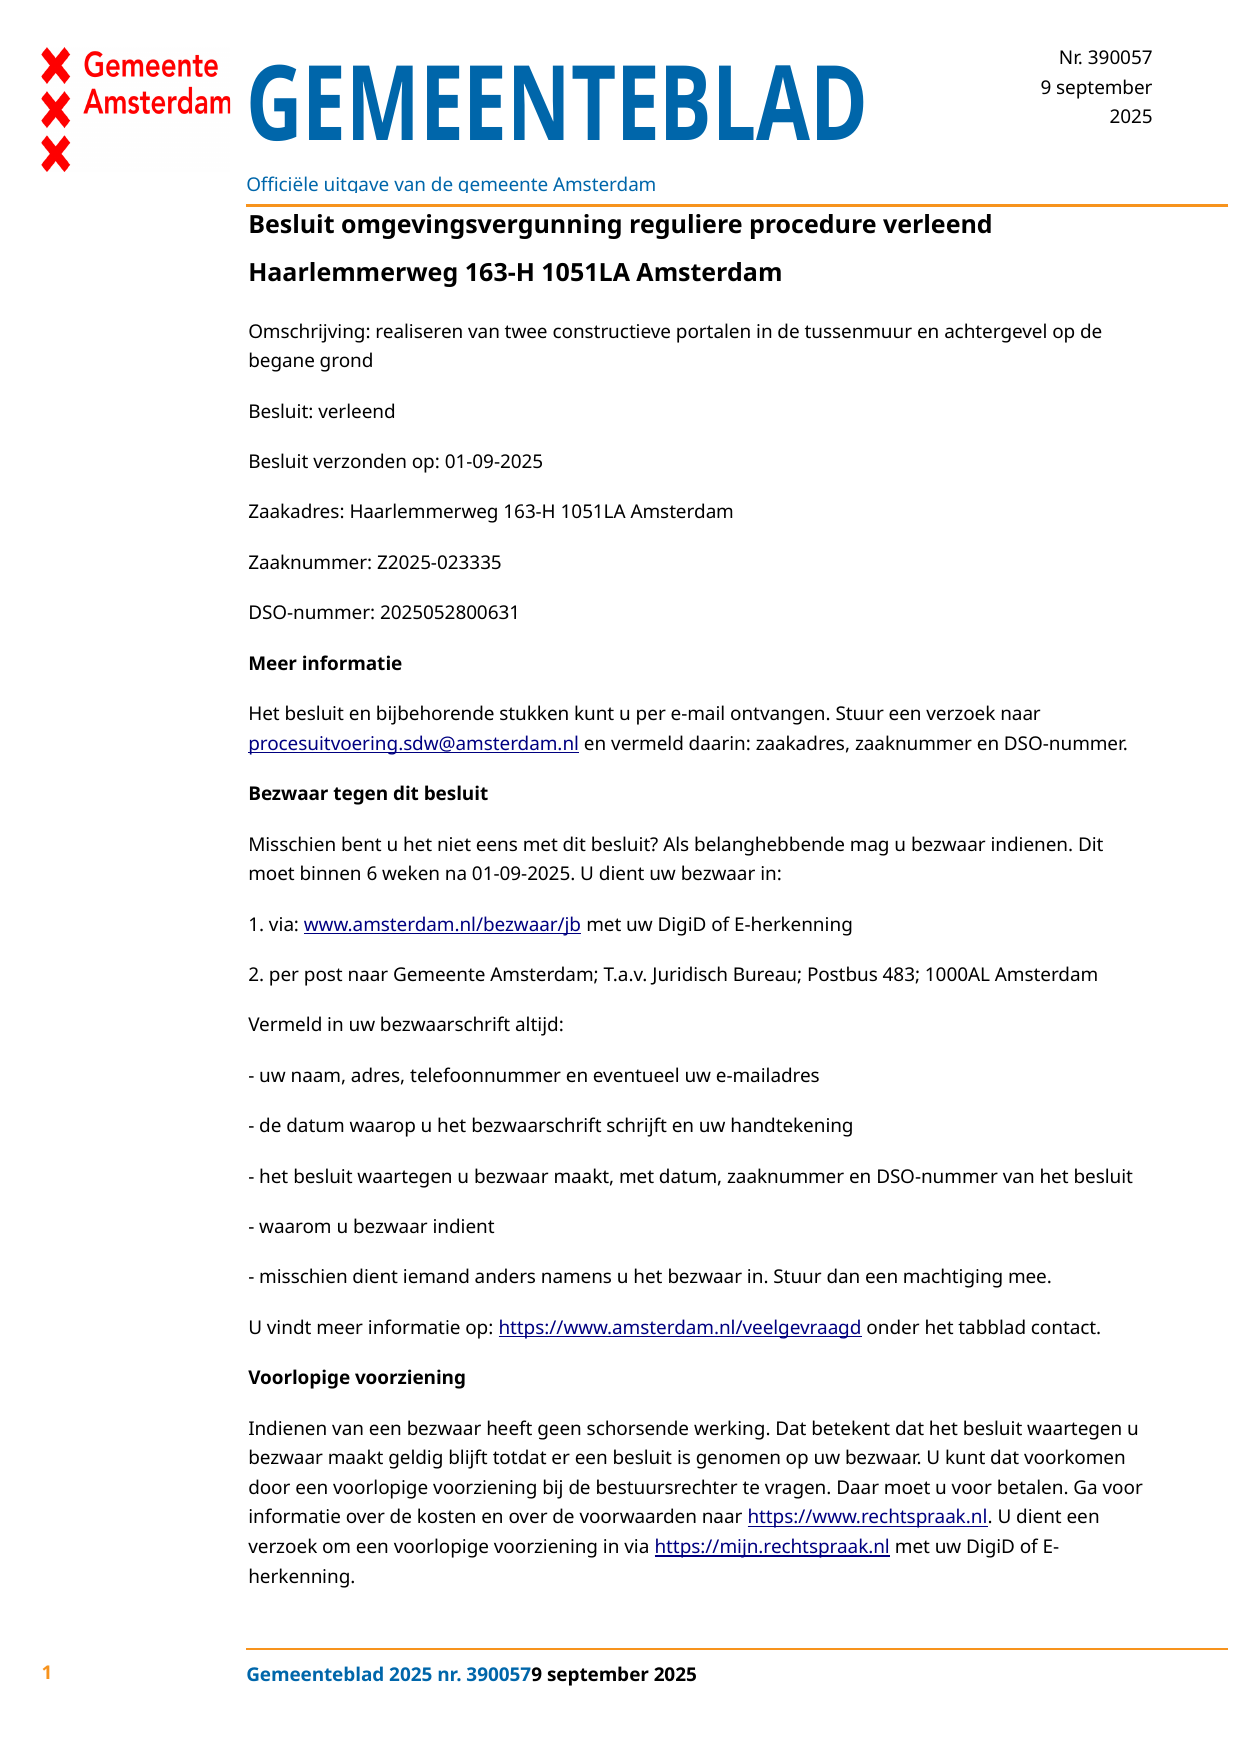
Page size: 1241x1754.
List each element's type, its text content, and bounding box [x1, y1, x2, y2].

text 2. per post naar Gemeente Amsterdam; T.a.v. Juridisch Bureau; Postbus 483; 1000AL Amsterdam [248, 961, 1152, 987]
text - het besluit waartegen u bezwaar maakt, met datum, zaaknummer en DSO-nummer van het besluit [248, 1163, 1152, 1189]
text Zaaknummer: Z2025-023335 [248, 549, 1152, 575]
text Besluit verzonden op: 01-09-2025 [248, 448, 1152, 474]
text Besluit omgevingsvergunning reguliere procedure verleend Haarlemmerweg 163-H 1051LA Amsterdam [248, 207, 1152, 288]
text Vermeld in uw bezwaarschrift altijd: [248, 1012, 1152, 1037]
text Het besluit en bijbehorende stukken kunt u per e-mail ontvangen. Stuur een verzoek naar procesuitvoering.sdw@amsterdam.nl en vermeld daarin: zaakadres, zaaknummer en DSO-nummer. [248, 700, 1152, 756]
text Omschrijving: realiseren van twee constructieve portalen in de tussenmuur en achtergevel op de begane grond [248, 318, 1152, 373]
text Voorlopige voorziening [248, 1364, 1152, 1390]
text Zaakadres: Haarlemmerweg 163-H 1051LA Amsterdam [248, 499, 1152, 524]
text Misschien bent u het niet eens met dit besluit? Als belanghebbende mag u bezwaar indienen. Dit moet binnen 6 weken na 01-09-2025. U dient uw bezwaar in: [248, 831, 1152, 886]
text Besluit: verleend [248, 398, 1152, 424]
text - misschien dient iemand anders namens u het bezwaar in. Stuur dan een machtiging mee. [248, 1264, 1152, 1289]
text - waarom u bezwaar indient [248, 1213, 1152, 1239]
text 1. via: www.amsterdam.nl/bezwaar/jb met uw DigiD of E-herkenning [248, 911, 1152, 937]
text Indienen van een bezwaar heeft geen schorsende werking. Dat betekent dat het besluit waartegen u bezwaar maakt geldig blijft totdat er een besluit is genomen op uw bezwaar. U kunt dat voorkomen door een voorlopige voorziening bij de bestuursrechter te vragen. Daar moet u voor betalen. Ga voor informatie over de kosten en over de voorwaarden naar https://www.rechtspraak.nl. U dient een verzoek om een voorlopige voorziening in via https://mijn.rechtspraak.nl met uw DigiD of E-herkenning. [248, 1415, 1152, 1589]
picture [41, 47, 231, 172]
text - de datum waarop u het bezwaarschrift schrijft en uw handtekening [248, 1112, 1152, 1138]
text U vindt meer informatie op: https://www.amsterdam.nl/veelgevraagd onder het tabblad contact. [248, 1314, 1152, 1340]
text Bezwaar tegen dit besluit [248, 780, 1152, 806]
text Meer informatie [248, 650, 1152, 676]
text DSO-nummer: 2025052800631 [248, 599, 1152, 625]
text - uw naam, adres, telefoonnummer en eventueel uw e-mailadres [248, 1062, 1152, 1088]
